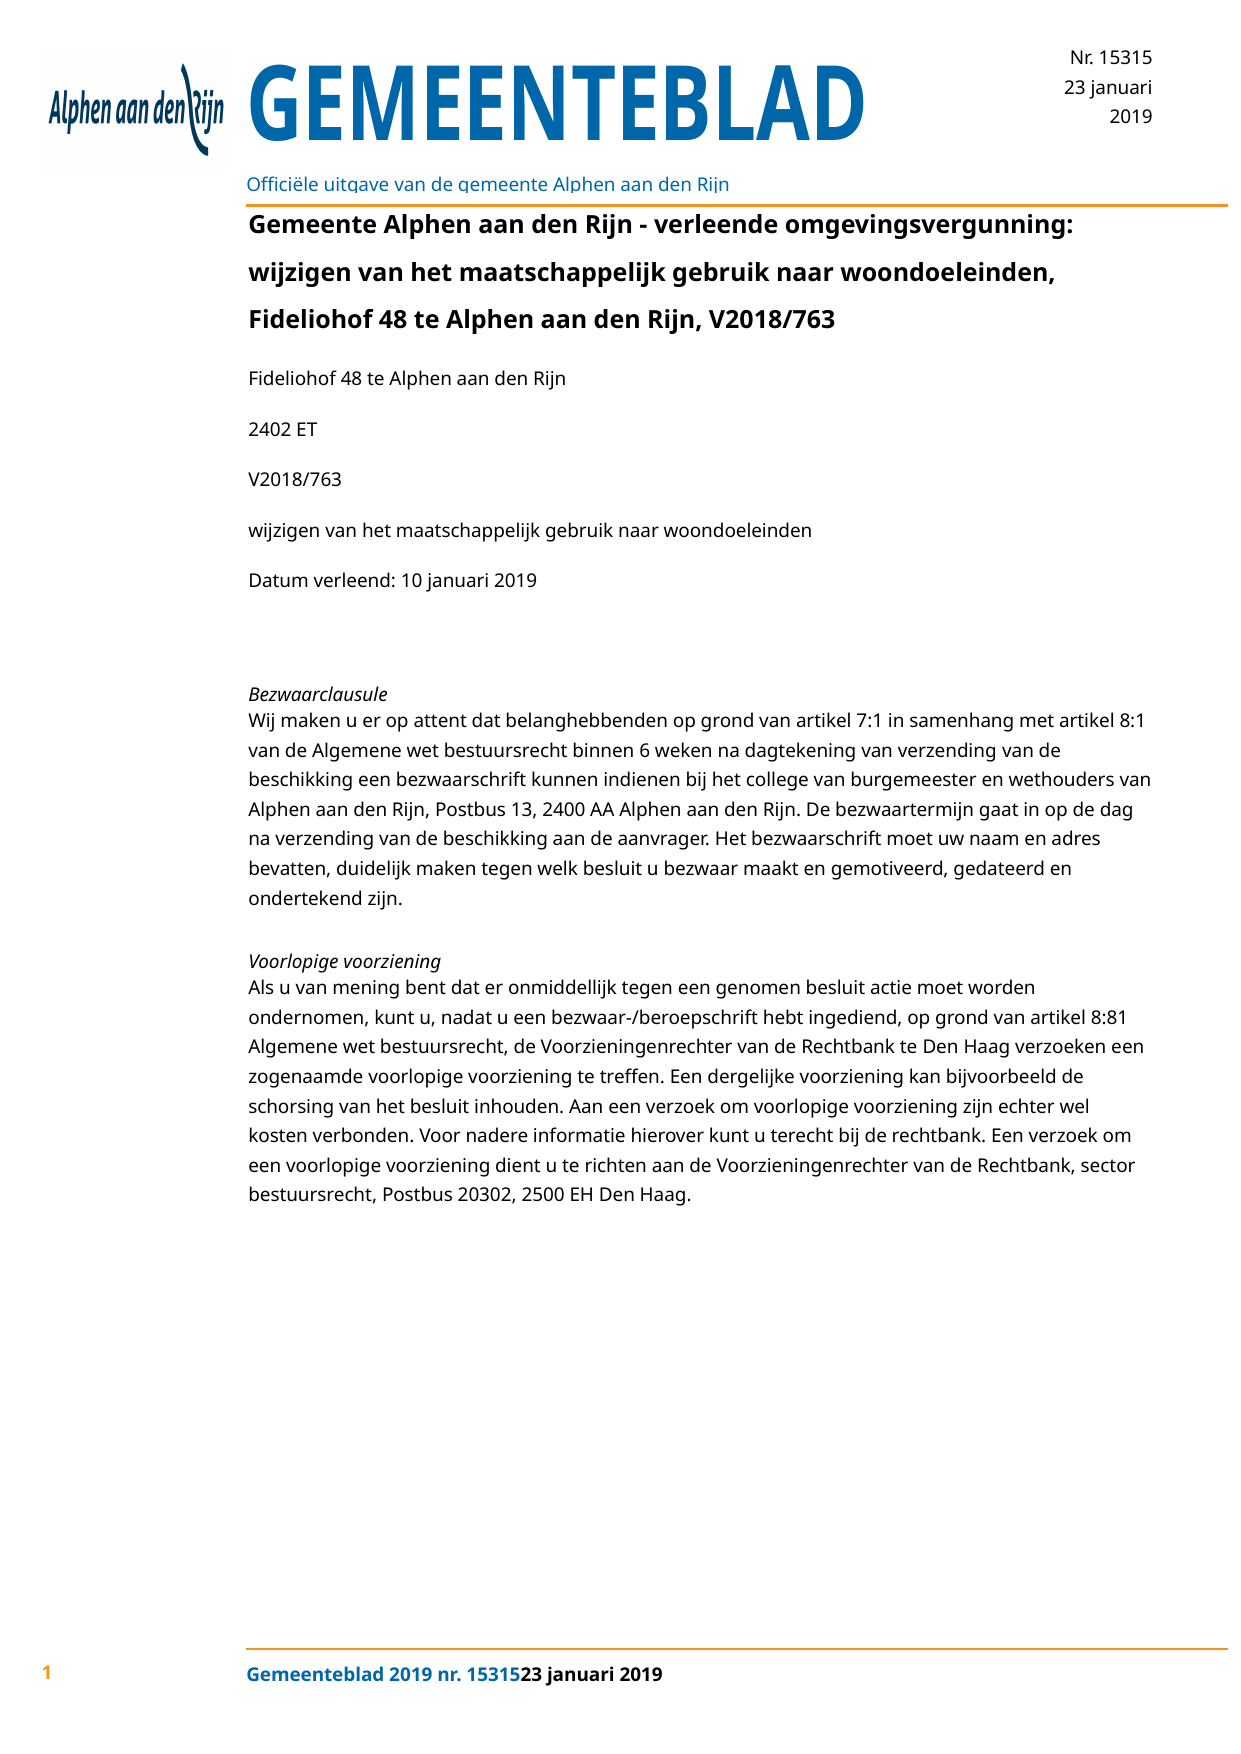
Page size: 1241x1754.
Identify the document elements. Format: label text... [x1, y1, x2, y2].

text Datum verleend: 10 januari 2019 [248, 567, 1152, 593]
text Gemeente Alphen aan den Rijn - verleende omgevingsvergunning: wijzigen van het maatschappelijk gebruik naar woondoeleinden, Fideliohof 48 te Alphen aan den Rijn, V2018/763 [248, 207, 1152, 336]
picture [41, 47, 231, 172]
text wijzigen van het maatschappelijk gebruik naar woondoeleinden [248, 517, 1152, 542]
text 2402 ET [248, 416, 1152, 442]
text Als u van mening bent dat er onmiddellijk tegen een genomen besluit actie moet worden ondernomen, kunt u, nadat u een bezwaar-/beroepschrift hebt ingediend, op grond van artikel 8:81 Algemene wet bestuursrecht, de Voorzieningenrechter van de Rechtbank te Den Haag verzoeken een zogenaamde voorlopige voorziening te treffen. Een dergelijke voorziening kan bijvoorbeeld de schorsing van het besluit inhouden. Aan een verzoek om voorlopige voorziening zijn echter wel kosten verbonden. Voor nadere informatie hierover kunt u terecht bij de rechtbank. Een verzoek om een voorlopige voorziening dient u te richten aan de Voorzieningenrechter van de Rechtbank, sector bestuursrecht, Postbus 20302, 2500 EH Den Haag. [248, 974, 1152, 1207]
text Voorlopige voorziening [248, 949, 1152, 974]
text Bezwaarclausule [248, 682, 1152, 707]
text Wij maken u er op attent dat belanghebbenden op grond van artikel 7:1 in samenhang met artikel 8:1 van de Algemene wet bestuursrecht binnen 6 weken na dagtekening van verzending van de beschikking een bezwaarschrift kunnen indienen bij het college van burgemeester en wethouders van Alphen aan den Rijn, Postbus 13, 2400 AA Alphen aan den Rijn. De bezwaartermijn gaat in op de dag na verzending van de beschikking aan de aanvrager. Het bezwaarschrift moet uw naam en adres bevatten, duidelijk maken tegen welk besluit u bezwaar maakt en gemotiveerd, gedateerd en ondertekend zijn. [248, 707, 1152, 911]
text Fideliohof 48 te Alphen aan den Rijn [248, 366, 1152, 391]
text V2018/763 [248, 466, 1152, 492]
